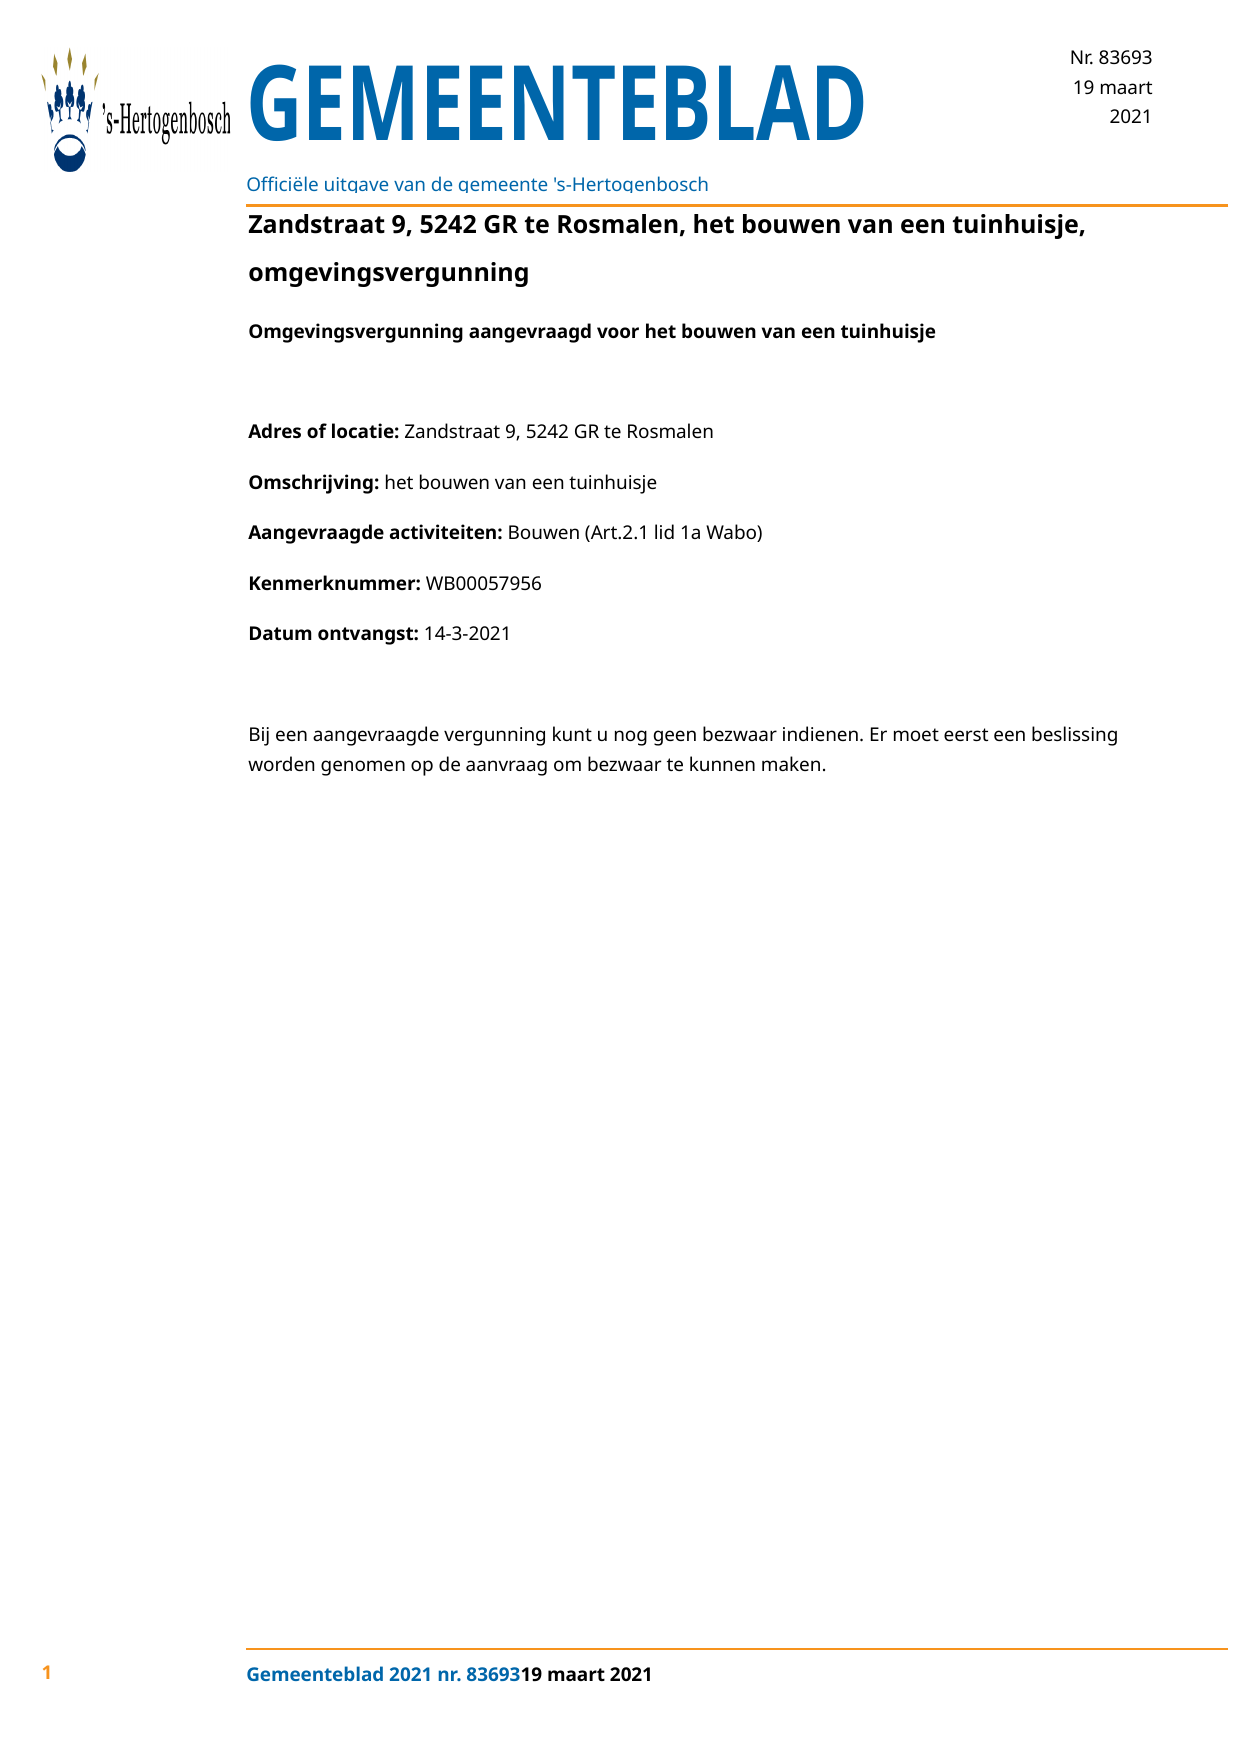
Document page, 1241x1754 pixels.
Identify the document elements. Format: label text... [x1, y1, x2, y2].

text Kenmerknummer: WB00057956 [248, 570, 1152, 596]
text Zandstraat 9, 5242 GR te Rosmalen, het bouwen van een tuinhuisje, omgevingsvergunning [248, 207, 1152, 288]
text Omschrijving: het bouwen van een tuinhuisje [248, 469, 1152, 495]
text Adres of locatie: Zandstraat 9, 5242 GR te Rosmalen [248, 419, 1152, 444]
text Datum ontvangst: 14-3-2021 [248, 620, 1152, 646]
picture [41, 47, 231, 172]
text Aangevraagde activiteiten: Bouwen (Art.2.1 lid 1a Wabo) [248, 519, 1152, 545]
text Omgevingsvergunning aangevraagd voor het bouwen van een tuinhuisje [248, 318, 1152, 344]
text Bij een aangevraagde vergunning kunt u nog geen bezwaar indienen. Er moet eerst een beslissing worden genomen op de aanvraag om bezwaar te kunnen maken. [248, 721, 1152, 777]
